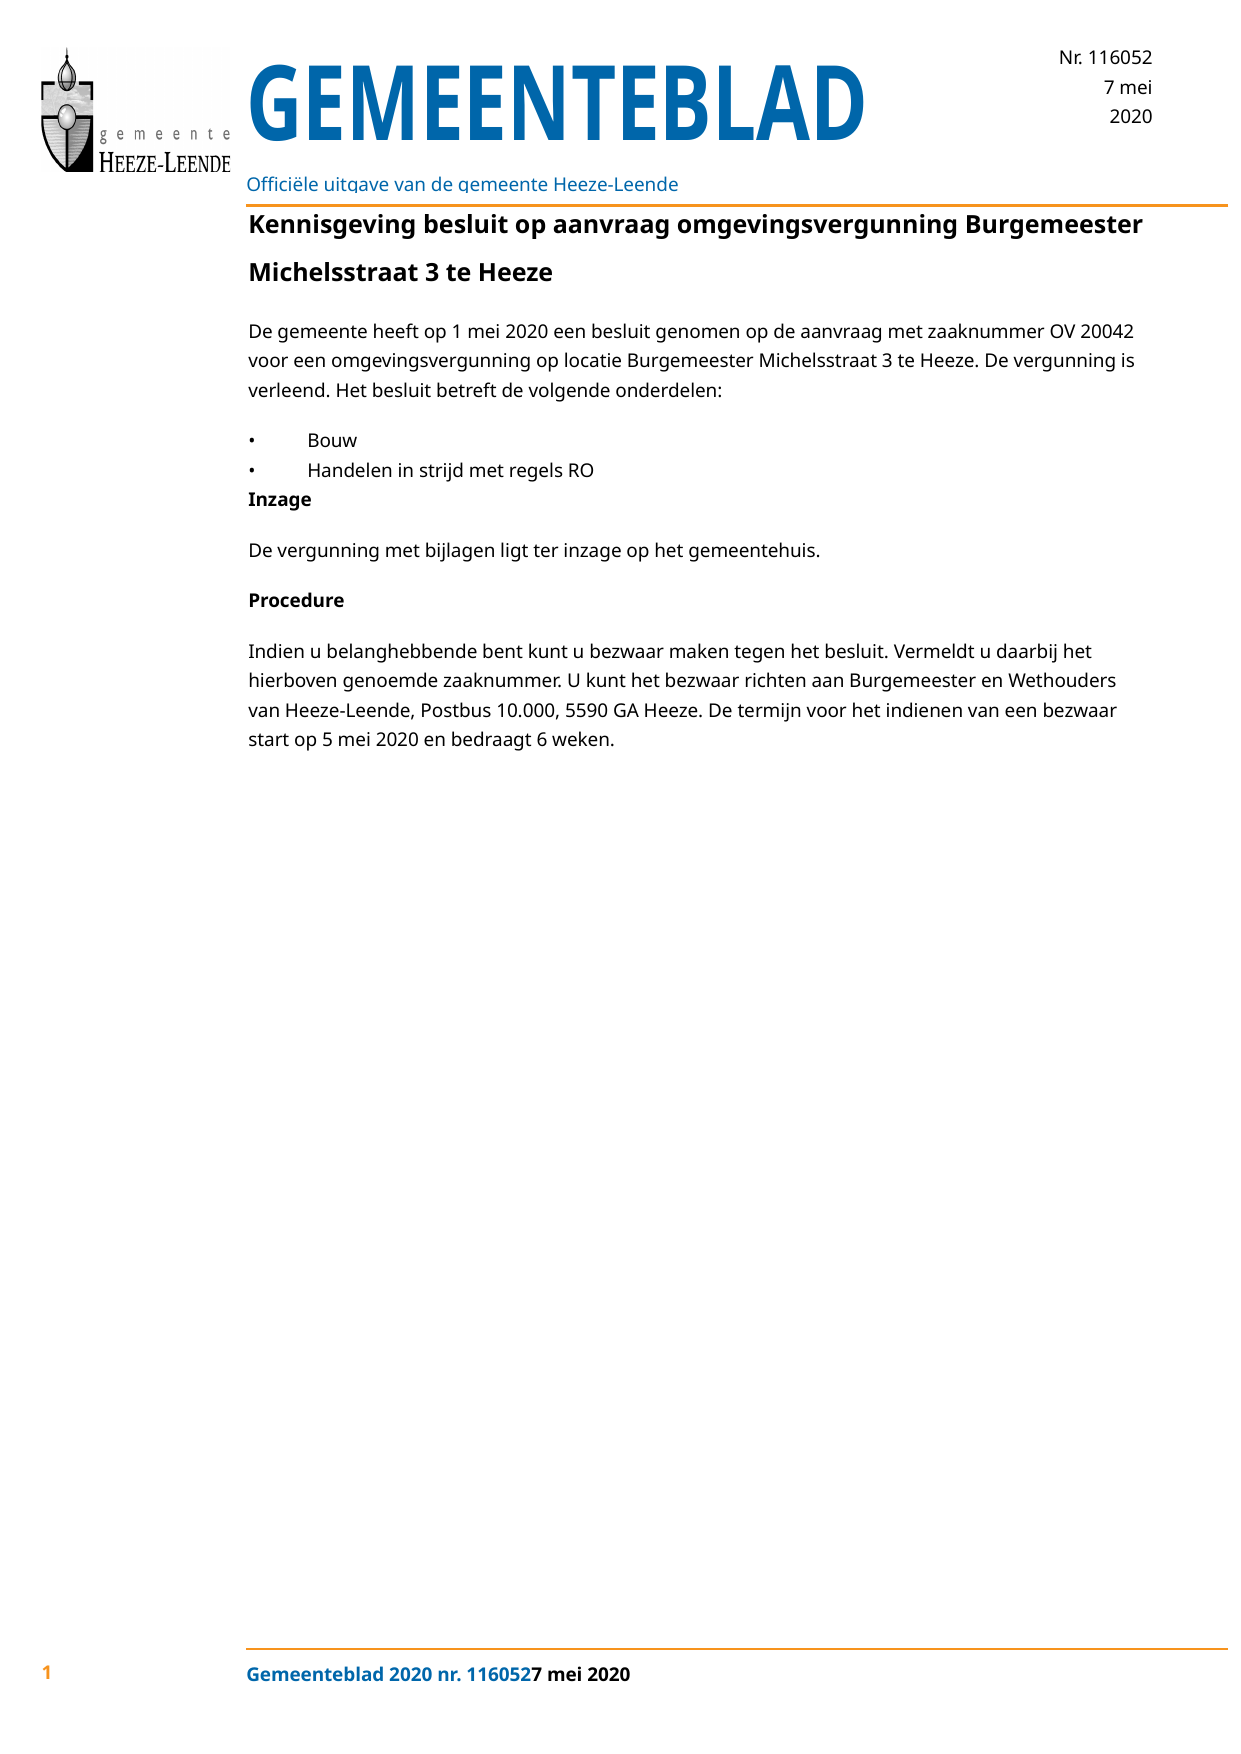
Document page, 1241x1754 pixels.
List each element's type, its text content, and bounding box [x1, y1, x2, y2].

list Handelen in strijd met regels RO [248, 457, 1152, 483]
list Bouw [248, 427, 1152, 453]
text Indien u belanghebbende bent kunt u bezwaar maken tegen het besluit. Vermeldt u daarbij het hierboven genoemde zaaknummer. U kunt het bezwaar richten aan Burgemeester en Wethouders van Heeze-Leende, Postbus 10.000, 5590 GA Heeze. De termijn voor het indienen van een bezwaar start op 5 mei 2020 en bedraagt 6 weken. [248, 638, 1152, 752]
picture [41, 47, 231, 172]
text De gemeente heeft op 1 mei 2020 een besluit genomen op de aanvraag met zaaknummer OV 20042 voor een omgevingsvergunning op locatie Burgemeester Michelsstraat 3 te Heeze. De vergunning is verleend. Het besluit betreft de volgende onderdelen: [248, 318, 1152, 403]
text Inzage [248, 487, 1152, 512]
text Procedure [248, 587, 1152, 613]
text De vergunning met bijlagen ligt ter inzage op het gemeentehuis. [248, 537, 1152, 563]
text Kennisgeving besluit op aanvraag omgevingsvergunning Burgemeester Michelsstraat 3 te Heeze [248, 207, 1152, 288]
